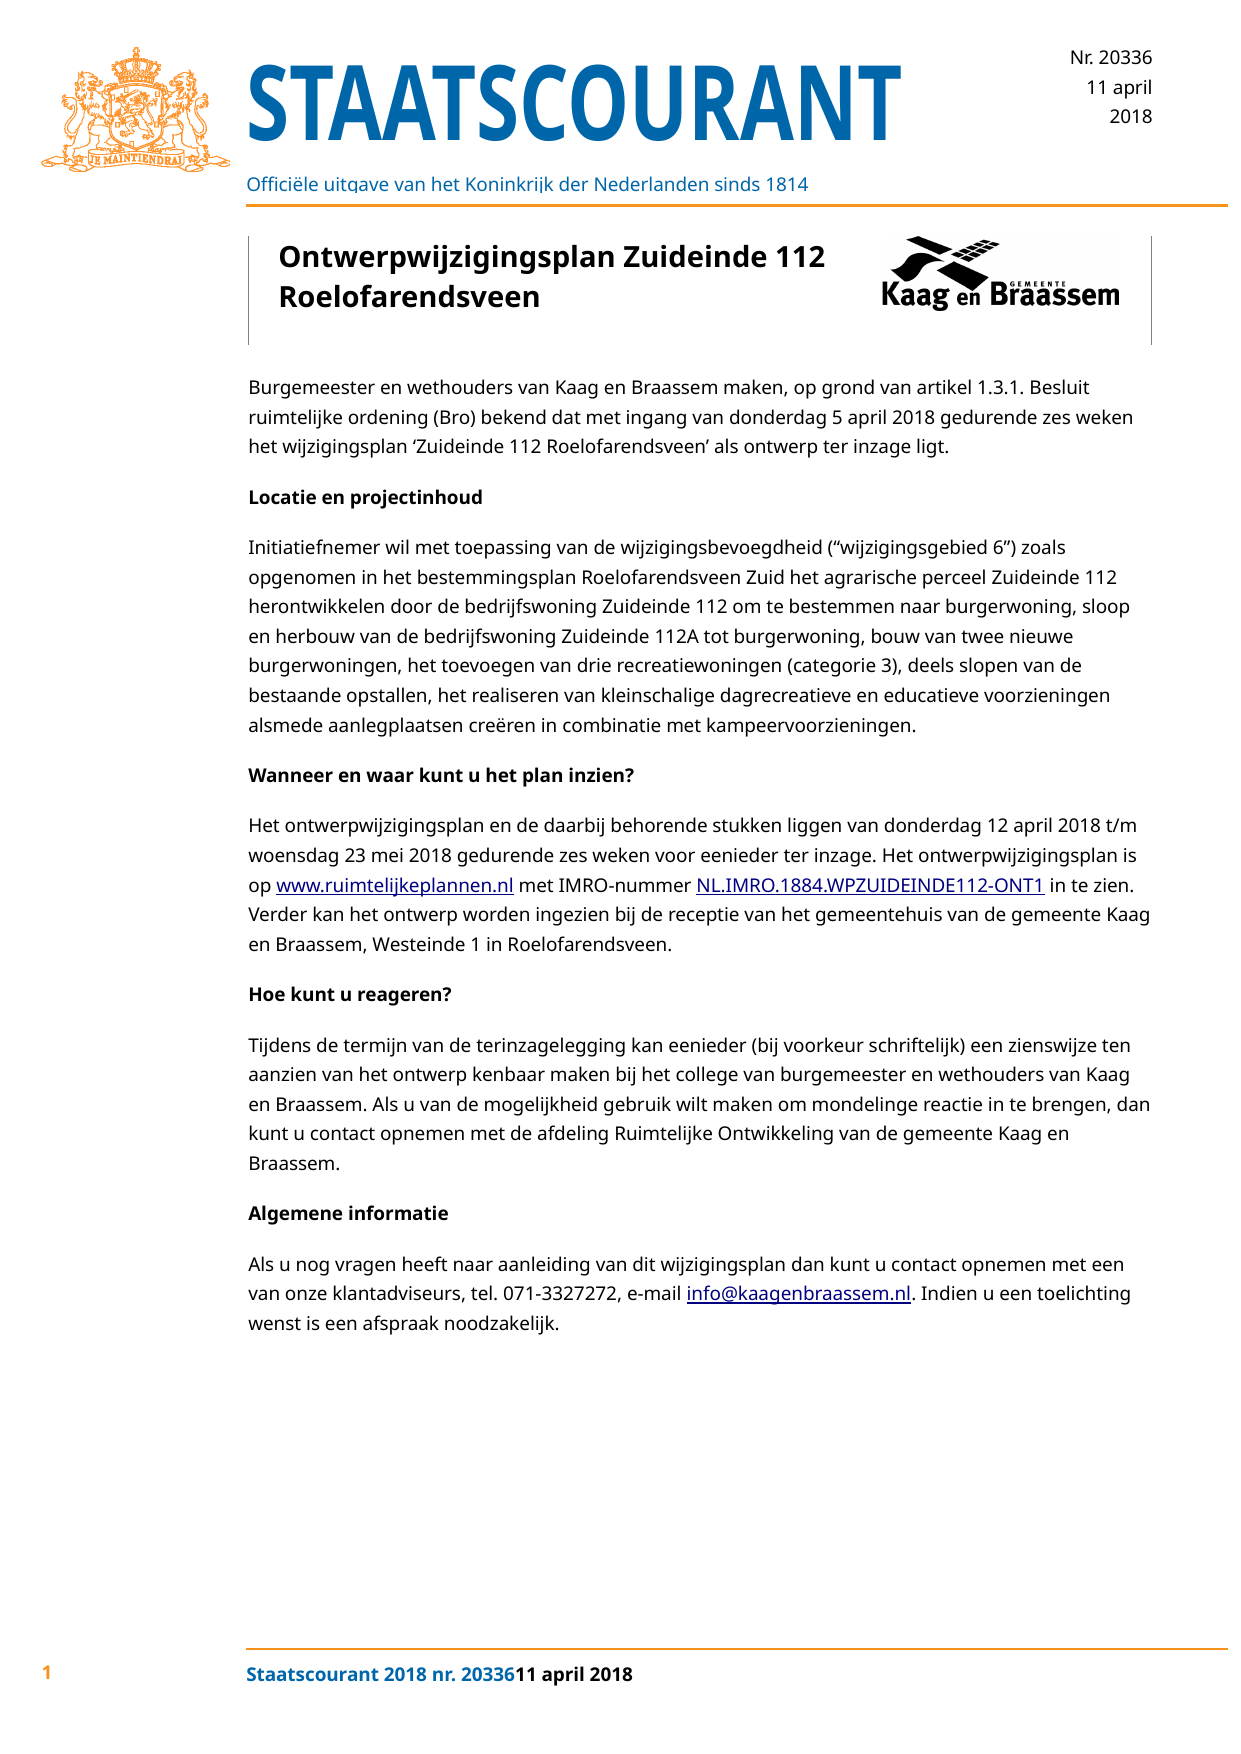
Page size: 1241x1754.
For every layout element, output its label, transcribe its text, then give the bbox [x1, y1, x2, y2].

picture [882, 236, 1119, 311]
text Burgemeester en wethouders van Kaag en Braassem maken, op grond van artikel 1.3.1. Besluit ruimtelijke ordening (Bro) bekend dat met ingang van donderdag 5 april 2018 gedurende zes weken het wijzigingsplan ‘Zuideinde 112 Roelofarendsveen’ als ontwerp ter inzage ligt. [248, 374, 1152, 459]
text Locatie en projectinhoud [248, 484, 1152, 509]
text Initiatiefnemer wil met toepassing van de wijzigingsbevoegdheid (“wijzigingsgebied 6”) zoals opgenomen in het bestemmingsplan Roelofarendsveen Zuid het agrarische perceel Zuideinde 112 herontwikkelen door de bedrijfswoning Zuideinde 112 om te bestemmen naar burgerwoning, sloop en herbouw van de bedrijfswoning Zuideinde 112A tot burgerwoning, bouw van twee nieuwe burgerwoningen, het toevoegen van drie recreatiewoningen (categorie 3), deels slopen van de bestaande opstallen, het realiseren van kleinschalige dagrecreatieve en educatieve voorzieningen alsmede aanlegplaatsen creëren in combinatie met kampeervoorzieningen. [248, 534, 1152, 737]
picture [41, 47, 231, 172]
text Hoe kunt u reageren? [248, 981, 1152, 1007]
text Algemene informatie [248, 1201, 1152, 1226]
text Als u nog vragen heeft naar aanleiding van dit wijzigingsplan dan kunt u contact opnemen met een van onze klantadviseurs, tel. 071-3327272, e-mail info@kaagenbraassem.nl. Indien u een toelichting wenst is een afspraak noodzakelijk. [248, 1251, 1152, 1336]
table_header [850, 236, 1151, 345]
text Wanneer en waar kunt u het plan inzien? [248, 762, 1152, 788]
table_header Ontwerpwijzigingsplan Zuideinde 112 Roelofarendsveen [249, 236, 850, 345]
text Tijdens de termijn van de terinzagelegging kan eenieder (bij voorkeur schriftelijk) een zienswijze ten aanzien van het ontwerp kenbaar maken bij het college van burgemeester en wethouders van Kaag en Braassem. Als u van de mogelijkheid gebruik wilt maken om mondelinge reactie in te brengen, dan kunt u contact opnemen met de afdeling Ruimtelijke Ontwikkeling van de gemeente Kaag en Braassem. [248, 1032, 1152, 1176]
text Het ontwerpwijzigingsplan en de daarbij behorende stukken liggen van donderdag 12 april 2018 t/m woensdag 23 mei 2018 gedurende zes weken voor eenieder ter inzage. Het ontwerpwijzigingsplan is op www.ruimtelijkeplannen.nl met IMRO-nummer NL.IMRO.1884.WPZUIDEINDE112-ONT1 in te zien. Verder kan het ontwerp worden ingezien bij de receptie van het gemeentehuis van de gemeente Kaag en Braassem, Westeinde 1 in Roelofarendsveen. [248, 813, 1152, 957]
